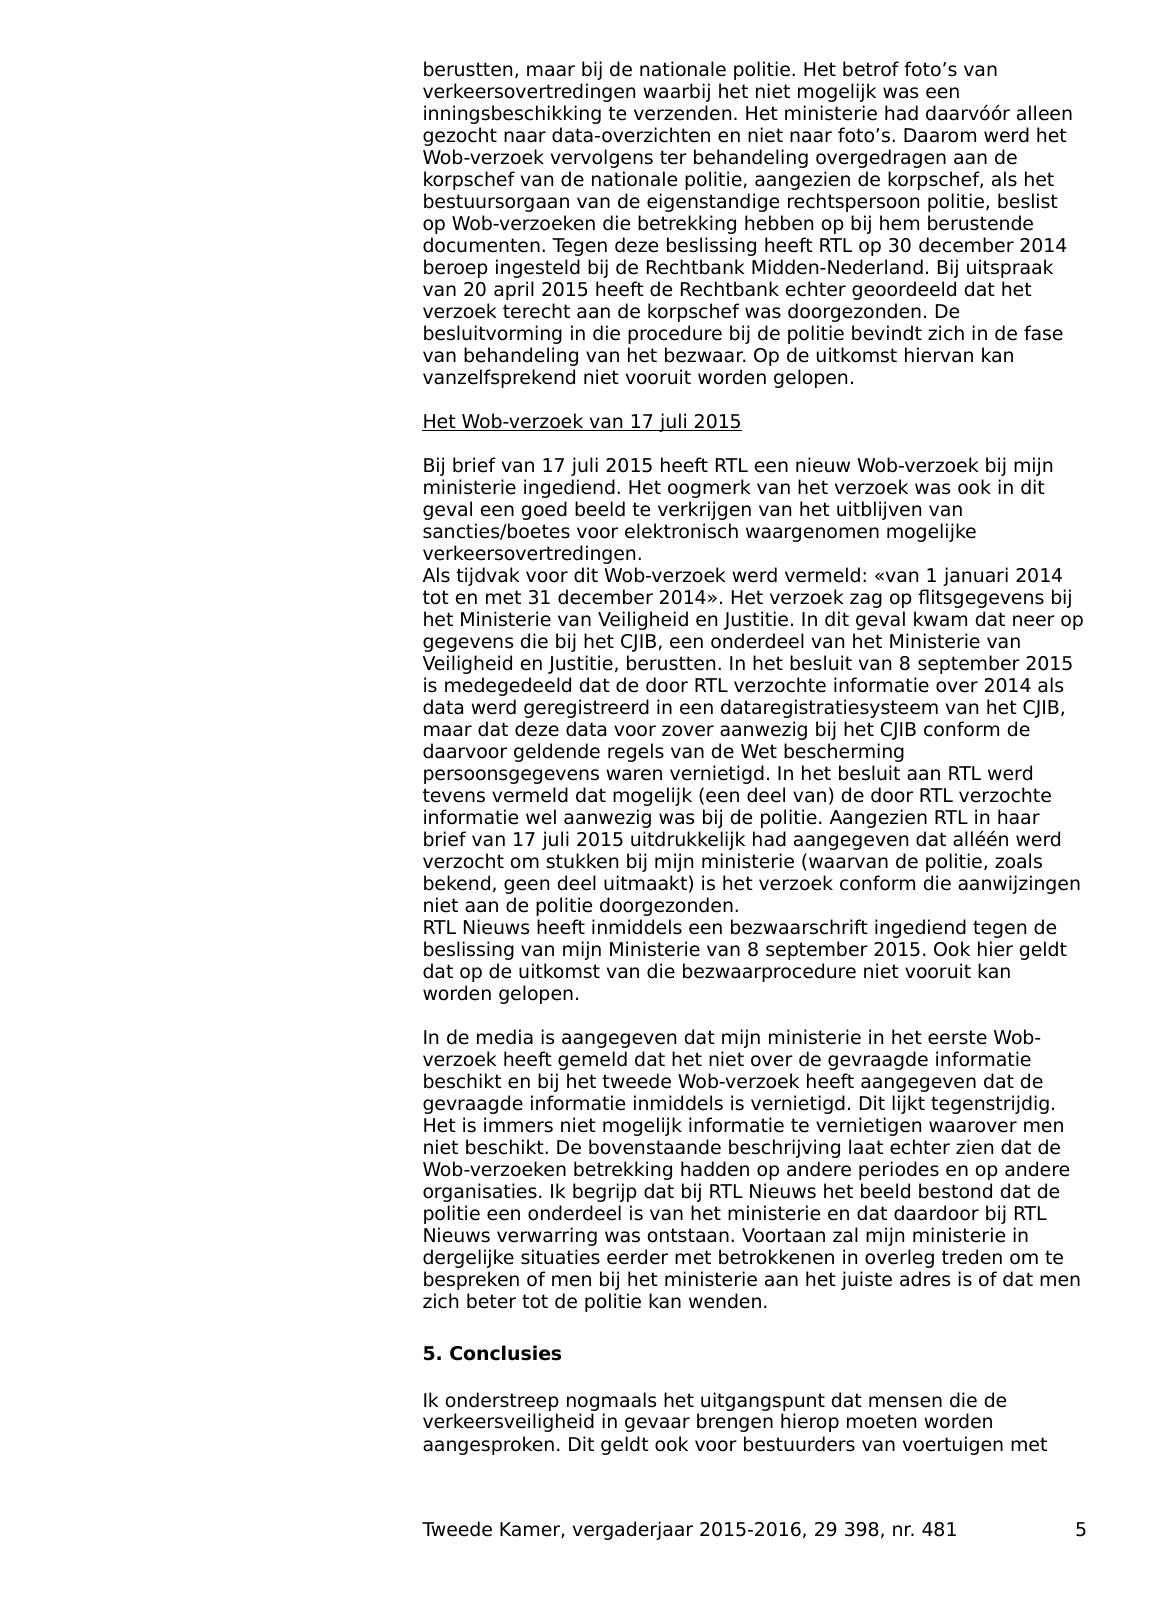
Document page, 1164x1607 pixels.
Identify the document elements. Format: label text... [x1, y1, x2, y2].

text In de media is aangegeven dat mijn ministerie in het eerste Wob-verzoek heeft gemeld dat het niet over de gevraagde informatie beschikt en bij het tweede Wob-verzoek heeft aangegeven dat de gevraagde informatie inmiddels is vernietigd. Dit lijkt tegenstrijdig. Het is immers niet mogelijk informatie te vernietigen waarover men niet beschikt. De bovenstaande beschrijving laat echter zien dat de Wob-verzoeken betrekking hadden op andere periodes en op andere organisaties. Ik begrijp dat bij RTL Nieuws het beeld bestond dat de politie een onderdeel is van het ministerie en dat daardoor bij RTL Nieuws verwarring was ontstaan. Voortaan zal mijn ministerie in dergelijke situaties eerder met betrokkenen in overleg treden om te bespreken of men bij het ministerie aan het juiste adres is of dat men zich beter tot de politie kan wenden. [422, 1027, 1087, 1312]
text RTL Nieuws heeft inmiddels een bezwaarschrift ingediend tegen de beslissing van mijn Ministerie van 8 september 2015. Ook hier geldt dat op de uitkomst van die bezwaarprocedure niet vooruit kan worden gelopen. [422, 917, 1087, 1004]
text berustten, maar bij de nationale politie. Het betrof foto’s van verkeersovertredingen waarbij het niet mogelijk was een inningsbeschikking te verzenden. Het ministerie had daarvóór alleen gezocht naar data-overzichten en niet naar foto’s. Daarom werd het Wob-verzoek vervolgens ter behandeling overgedragen aan de korpschef van de nationale politie, aangezien de korpschef, als het bestuursorgaan van de eigenstandige rechtspersoon politie, beslist op Wob-verzoeken die betrekking hebben op bij hem berustende documenten. Tegen deze beslissing heeft RTL op 30 december 2014 beroep ingesteld bij de Rechtbank Midden-Nederland. Bij uitspraak van 20 april 2015 heeft de Rechtbank echter geoordeeld dat het verzoek terecht aan de korpschef was doorgezonden. De besluitvorming in die procedure bij de politie bevindt zich in de fase van behandeling van het bezwaar. Op de uitkomst hiervan kan vanzelfsprekend niet vooruit worden gelopen. [422, 59, 1087, 389]
text Bij brief van 17 juli 2015 heeft RTL een nieuw Wob-verzoek bij mijn ministerie ingediend. Het oogmerk van het verzoek was ook in dit geval een goed beeld te verkrijgen van het uitblijven van sancties/boetes voor elektronisch waargenomen mogelijke verkeersovertredingen. [422, 455, 1087, 565]
subtitle 5. Conclusies [422, 1342, 1087, 1364]
text Ik onderstreep nogmaals het uitgangspunt dat mensen die de verkeersveiligheid in gevaar brengen hierop moeten worden aangesproken. Dit geldt ook voor bestuurders van voertuigen met [422, 1389, 1087, 1455]
subtitle Het Wob-verzoek van 17 juli 2015 [422, 411, 1087, 433]
text Als tijdvak voor dit Wob-verzoek werd vermeld: «van 1 januari 2014 tot en met 31 december 2014». Het verzoek zag op flitsgegevens bij het Ministerie van Veiligheid en Justitie. In dit geval kwam dat neer op gegevens die bij het CJIB, een onderdeel van het Ministerie van Veiligheid en Justitie, berustten. In het besluit van 8 september 2015 is medegedeeld dat de door RTL verzochte informatie over 2014 als data werd geregistreerd in een dataregistratiesysteem van het CJIB, maar dat deze data voor zover aanwezig bij het CJIB conform de daarvoor geldende regels van de Wet bescherming persoonsgegevens waren vernietigd. In het besluit aan RTL werd tevens vermeld dat mogelijk (een deel van) de door RTL verzochte informatie wel aanwezig was bij de politie. Aangezien RTL in haar brief van 17 juli 2015 uitdrukkelijk had aangegeven dat alléén werd verzocht om stukken bij mijn ministerie (waarvan de politie, zoals bekend, geen deel uitmaakt) is het verzoek conform die aanwijzingen niet aan de politie doorgezonden. [422, 565, 1087, 917]
